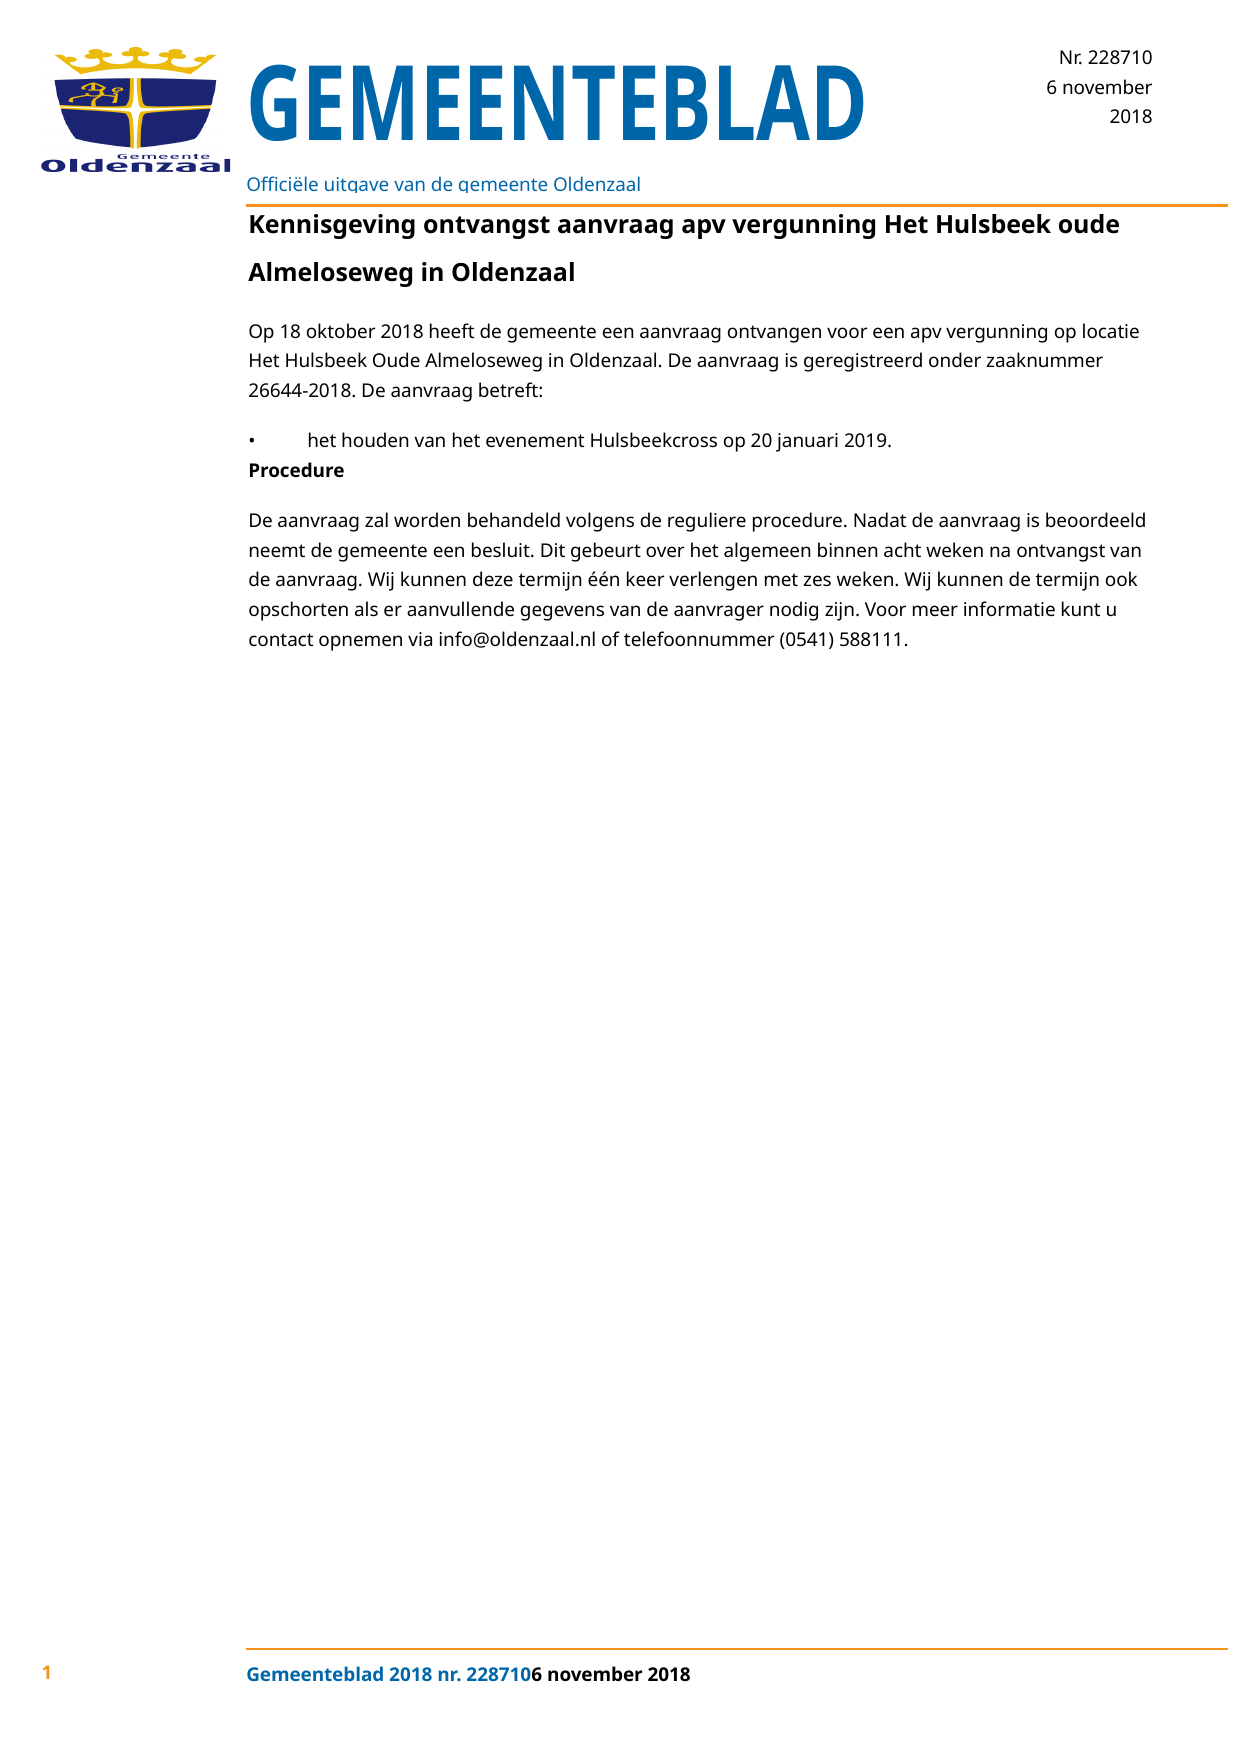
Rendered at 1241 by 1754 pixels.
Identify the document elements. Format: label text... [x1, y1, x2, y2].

text Op 18 oktober 2018 heeft de gemeente een aanvraag ontvangen voor een apv vergunning op locatie Het Hulsbeek Oude Almeloseweg in Oldenzaal. De aanvraag is geregistreerd onder zaaknummer 26644-2018. De aanvraag betreft: [248, 318, 1152, 403]
list het houden van het evenement Hulsbeekcross op 20 januari 2019. [248, 427, 1152, 453]
text Procedure [248, 457, 1152, 483]
picture [41, 47, 231, 172]
text Kennisgeving ontvangst aanvraag apv vergunning Het Hulsbeek oude Almeloseweg in Oldenzaal [248, 207, 1152, 288]
text De aanvraag zal worden behandeld volgens de reguliere procedure. Nadat de aanvraag is beoordeeld neemt de gemeente een besluit. Dit gebeurt over het algemeen binnen acht weken na ontvangst van de aanvraag. Wij kunnen deze termijn één keer verlengen met zes weken. Wij kunnen de termijn ook opschorten als er aanvullende gegevens van de aanvrager nodig zijn. Voor meer informatie kunt u contact opnemen via info@oldenzaal.nl of telefoonnummer (0541) 588111. [248, 507, 1152, 652]
